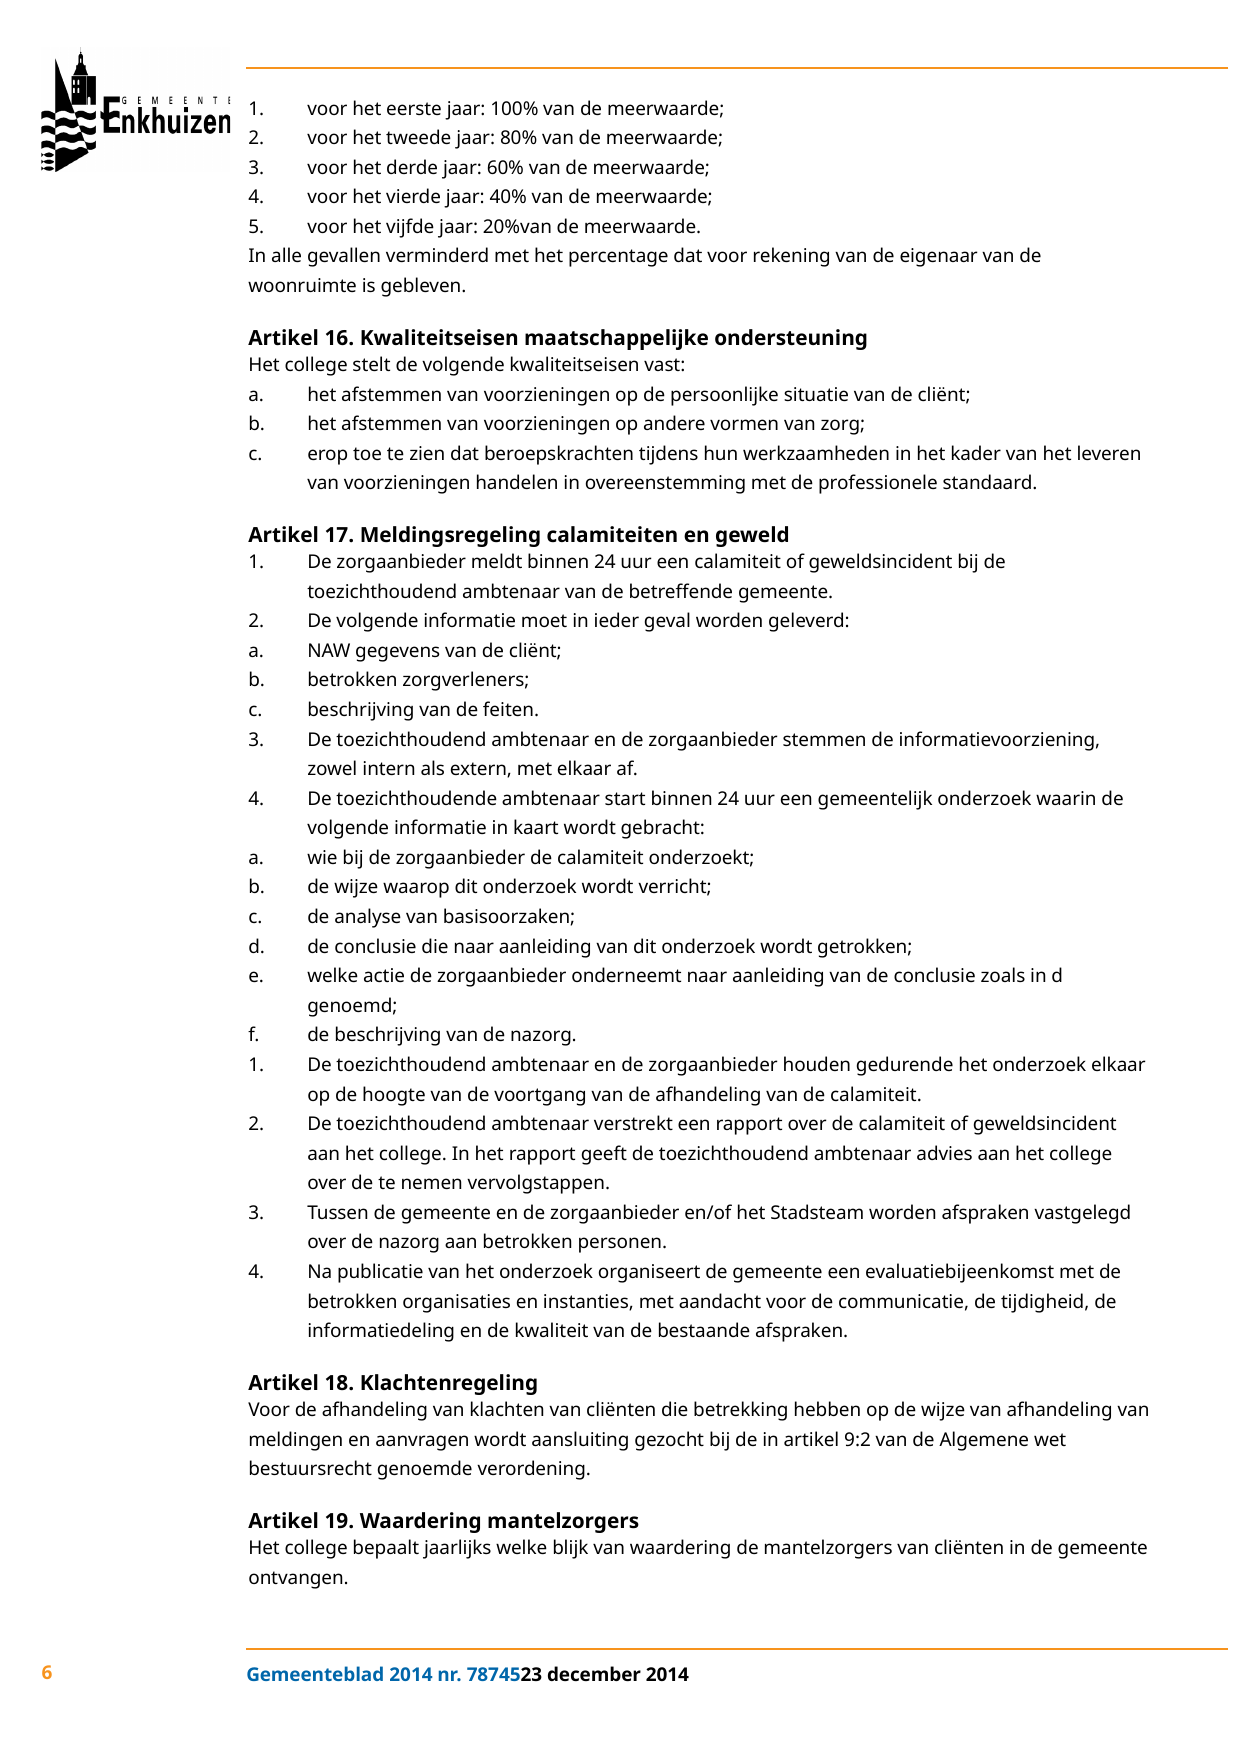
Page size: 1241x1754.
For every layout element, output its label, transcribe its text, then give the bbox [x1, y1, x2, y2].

list NAW gegevens van de cliënt; [248, 637, 1152, 663]
list welke actie de zorgaanbieder onderneemt naar aanleiding van de conclusie zoals in d genoemd; [248, 962, 1152, 1018]
list het afstemmen van voorzieningen op andere vormen van zorg; [248, 410, 1152, 436]
list erop toe te zien dat beroepskrachten tijdens hun werkzaamheden in het kader van het leveren van voorzieningen handelen in overeenstemming met de professionele standaard. [248, 440, 1152, 495]
text Het college stelt de volgende kwaliteitseisen vast: [248, 351, 1152, 377]
list voor het derde jaar: 60% van de meerwaarde; [248, 154, 1152, 180]
list voor het tweede jaar: 80% van de meerwaarde; [248, 124, 1152, 150]
text In alle gevallen verminderd met het percentage dat voor rekening van de eigenaar van de woonruimte is gebleven. [248, 243, 1152, 298]
list De zorgaanbieder meldt binnen 24 uur een calamiteit of geweldsincident bij de toezichthoudend ambtenaar van de betreffende gemeente. [248, 548, 1152, 604]
list De toezichthoudende ambtenaar start binnen 24 uur een gemeentelijk onderzoek waarin de volgende informatie in kaart wordt gebracht: [248, 785, 1152, 840]
list De toezichthoudend ambtenaar en de zorgaanbieder houden gedurende het onderzoek elkaar op de hoogte van de voortgang van de afhandeling van de calamiteit. [248, 1051, 1152, 1107]
list Na publicatie van het onderzoek organiseert de gemeente een evaluatiebijeenkomst met de betrokken organisaties en instanties, met aandacht voor de communicatie, de tijdigheid, de informatiedeling en de kwaliteit van de bestaande afspraken. [248, 1258, 1152, 1343]
list voor het eerste jaar: 100% van de meerwaarde; [248, 95, 1152, 121]
text Artikel 18. Klachtenregeling [248, 1368, 1152, 1396]
list de wijze waarop dit onderzoek wordt verricht; [248, 874, 1152, 899]
list betrokken zorgverleners; [248, 667, 1152, 692]
list voor het vijfde jaar: 20%van de meerwaarde. [248, 213, 1152, 239]
picture [41, 47, 231, 172]
text Artikel 19. Waardering mantelzorgers [248, 1506, 1152, 1534]
text Het college bepaalt jaarlijks welke blijk van waardering de mantelzorgers van cliënten in de gemeente ontvangen. [248, 1534, 1152, 1590]
text Artikel 17. Meldingsregeling calamiteiten en geweld [248, 520, 1152, 548]
text Artikel 16. Kwaliteitseisen maatschappelijke ondersteuning [248, 323, 1152, 351]
list het afstemmen van voorzieningen op de persoonlijke situatie van de cliënt; [248, 381, 1152, 406]
list De volgende informatie moet in ieder geval worden geleverd: [248, 607, 1152, 633]
list De toezichthoudend ambtenaar verstrekt een rapport over de calamiteit of geweldsincident aan het college. In het rapport geeft de toezichthoudend ambtenaar advies aan het college over de te nemen vervolgstappen. [248, 1110, 1152, 1195]
text Voor de afhandeling van klachten van cliënten die betrekking hebben op de wijze van afhandeling van meldingen en aanvragen wordt aansluiting gezocht bij de in artikel 9:2 van de Algemene wet bestuursrecht genoemde verordening. [248, 1396, 1152, 1481]
list De toezichthoudend ambtenaar en de zorgaanbieder stemmen de informatievoorziening, zowel intern als extern, met elkaar af. [248, 726, 1152, 781]
list beschrijving van de feiten. [248, 696, 1152, 722]
list de conclusie die naar aanleiding van dit onderzoek wordt getrokken; [248, 933, 1152, 959]
list de beschrijving van de nazorg. [248, 1022, 1152, 1047]
list wie bij de zorgaanbieder de calamiteit onderzoekt; [248, 844, 1152, 870]
list voor het vierde jaar: 40% van de meerwaarde; [248, 183, 1152, 209]
list de analyse van basisoorzaken; [248, 903, 1152, 929]
list Tussen de gemeente en de zorgaanbieder en/of het Stadsteam worden afspraken vastgelegd over de nazorg aan betrokken personen. [248, 1199, 1152, 1254]
